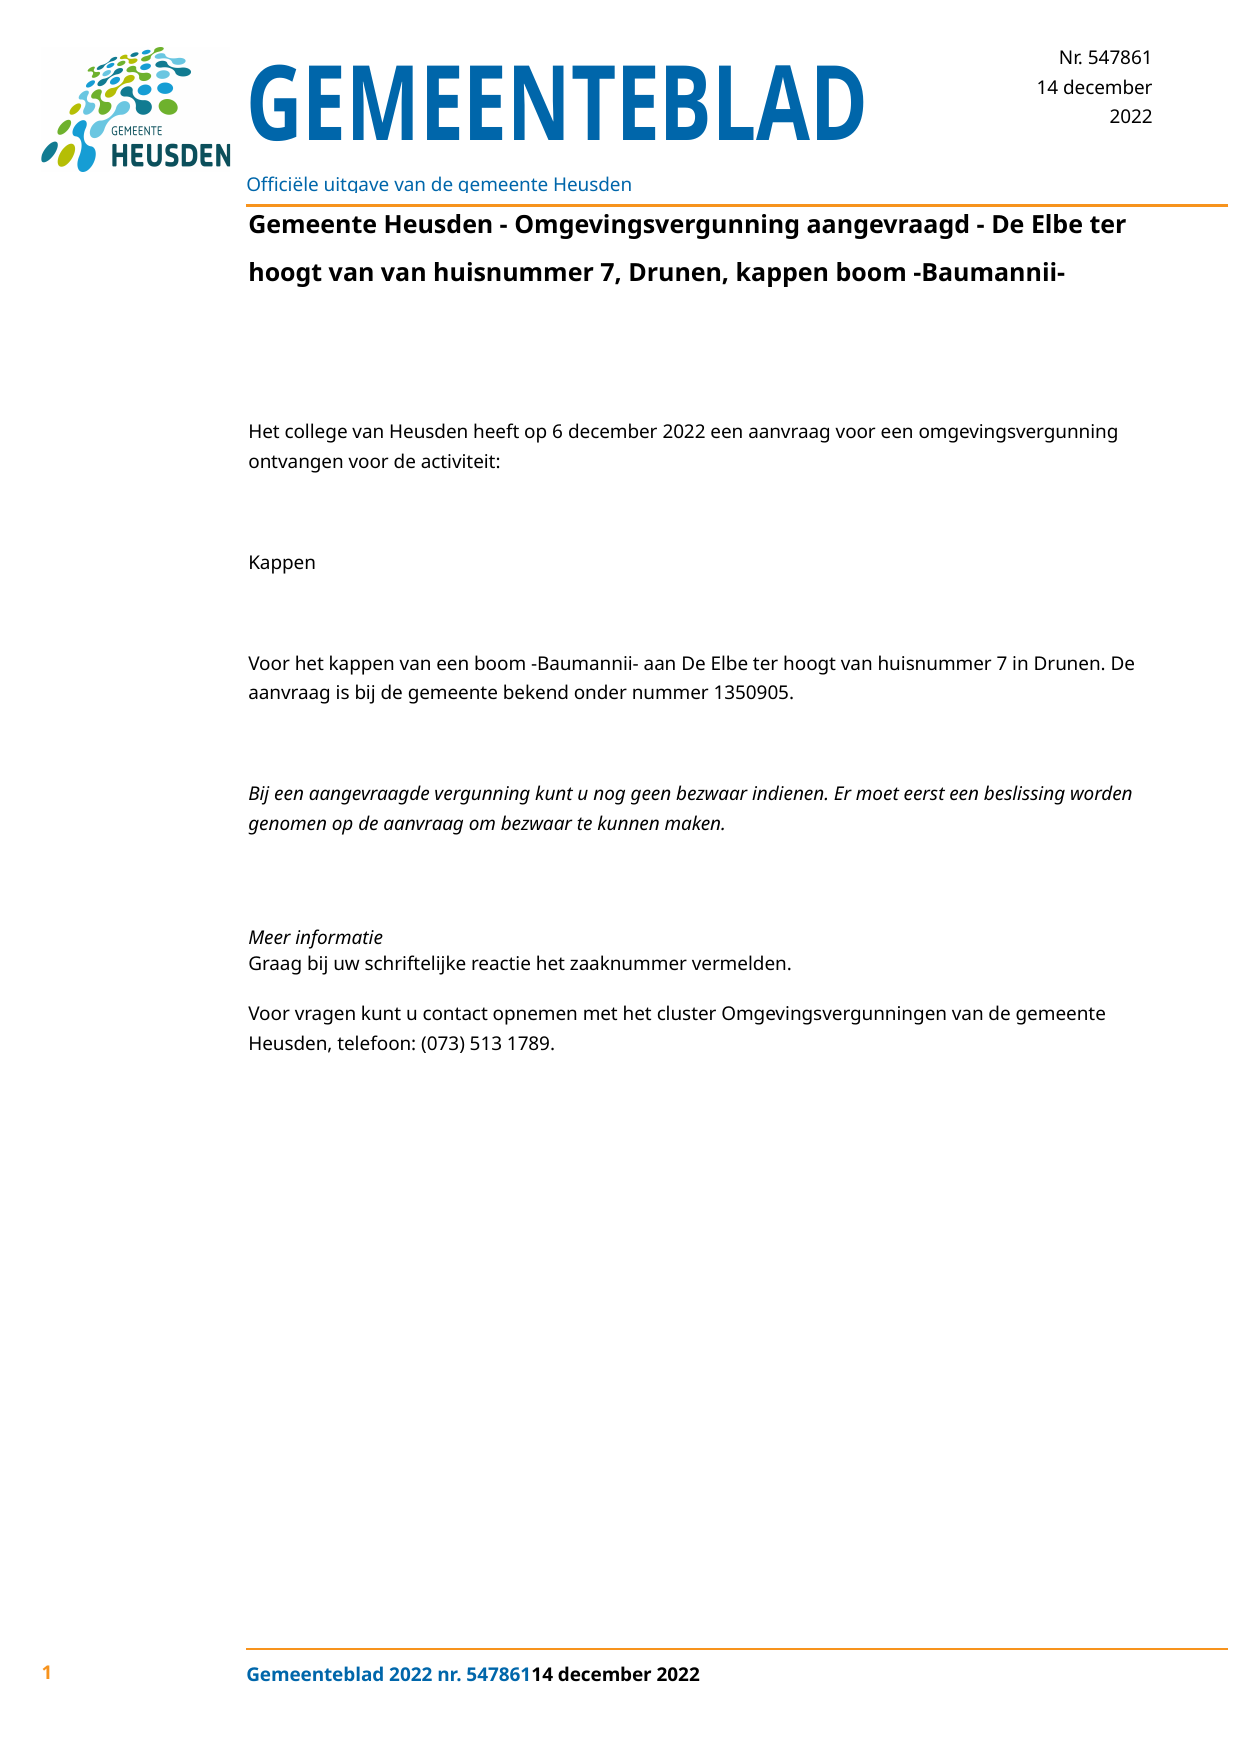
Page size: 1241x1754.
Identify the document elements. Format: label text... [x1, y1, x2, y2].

text Het college van Heusden heeft op 6 december 2022 een aanvraag voor een omgevingsvergunning ontvangen voor de activiteit: [248, 419, 1152, 474]
text Kappen [248, 549, 1152, 575]
text Graag bij uw schriftelijke reactie het zaaknummer vermelden. [248, 950, 1152, 976]
text Gemeente Heusden - Omgevingsvergunning aangevraagd - De Elbe ter hoogt van van huisnummer 7, Drunen, kappen boom -Baumannii- [248, 207, 1152, 288]
text Meer informatie [248, 924, 1152, 950]
text Voor het kappen van een boom -Baumannii- aan De Elbe ter hoogt van huisnummer 7 in Drunen. De aanvraag is bij de gemeente bekend onder nummer 1350905. [248, 650, 1152, 705]
text Voor vragen kunt u contact opnemen met het cluster Omgevingsvergunningen van de gemeente Heusden, telefoon: (073) 513 1789. [248, 1001, 1152, 1056]
picture [41, 47, 231, 172]
text Bij een aangevraagde vergunning kunt u nog geen bezwaar indienen. Er moet eerst een beslissing worden genomen op de aanvraag om bezwaar te kunnen maken. [248, 780, 1152, 836]
